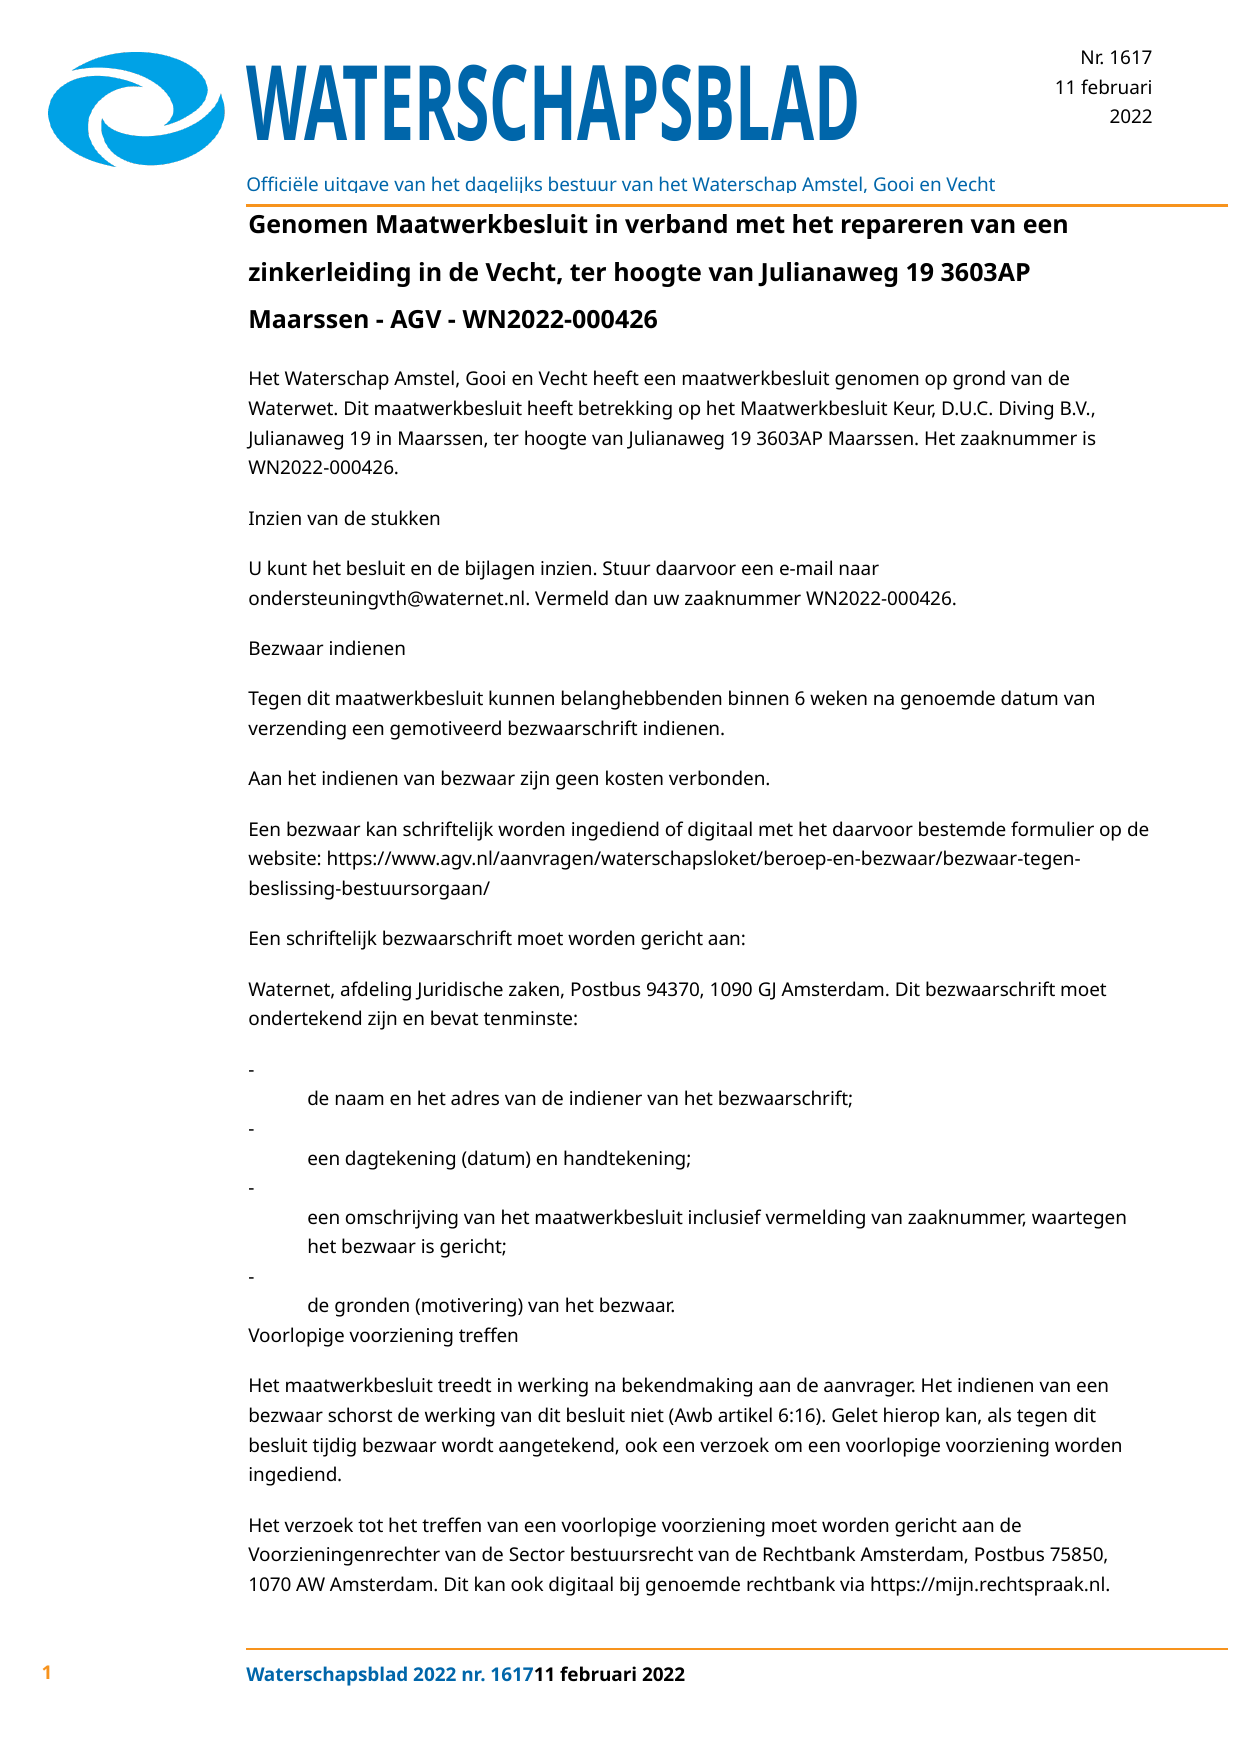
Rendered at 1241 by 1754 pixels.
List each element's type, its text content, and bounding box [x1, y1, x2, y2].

text U kunt het besluit en de bijlagen inzien. Stuur daarvoor een e-mail naar ondersteuningvth@waternet.nl. Vermeld dan uw zaaknummer WN2022-000426. [248, 555, 1152, 610]
list een dagtekening (datum) en handtekening; [248, 1145, 1152, 1170]
text Een bezwaar kan schriftelijk worden ingediend of digitaal met het daarvoor bestemde formulier op de website: https://www.agv.nl/aanvragen/waterschapsloket/beroep-en-bezwaar/bezwaar-tegen-beslissing-bestuursorgaan/ [248, 816, 1152, 901]
picture [41, 47, 231, 172]
text Het verzoek tot het treffen van een voorlopige voorziening moet worden gericht aan de Voorzieningenrechter van de Sector bestuursrecht van de Rechtbank Amsterdam, Postbus 75850, 1070 AW Amsterdam. Dit kan ook digitaal bij genoemde rechtbank via https://mijn.rechtspraak.nl. [248, 1512, 1152, 1597]
text Genomen Maatwerkbesluit in verband met het repareren van een zinkerleiding in de Vecht, ter hoogte van Julianaweg 19 3603AP Maarssen - AGV - WN2022-000426 [248, 207, 1152, 336]
text Inzien van de stukken [248, 505, 1152, 530]
text Waternet, afdeling Juridische zaken, Postbus 94370, 1090 GJ Amsterdam. Dit bezwaarschrift moet ondertekend zijn en bevat tenminste: [248, 976, 1152, 1031]
text Bezwaar indienen [248, 635, 1152, 661]
text Aan het indienen van bezwaar zijn geen kosten verbonden. [248, 766, 1152, 791]
list de gronden (motivering) van het bezwaar. [248, 1293, 1152, 1318]
text Een schriftelijk bezwaarschrift moet worden gericht aan: [248, 926, 1152, 951]
text Tegen dit maatwerkbesluit kunnen belanghebbenden binnen 6 weken na genoemde datum van verzending een gemotiveerd bezwaarschrift indienen. [248, 686, 1152, 741]
text Het maatwerkbesluit treedt in werking na bekendmaking aan de aanvrager. Het indienen van een bezwaar schorst de werking van dit besluit niet (Awb artikel 6:16). Gelet hierop kan, als tegen dit besluit tijdig bezwaar wordt aangetekend, ook een verzoek om een voorlopige voorziening worden ingediend. [248, 1373, 1152, 1487]
text Voorlopige voorziening treffen [248, 1322, 1152, 1348]
list een omschrijving van het maatwerkbesluit inclusief vermelding van zaaknummer, waartegen het bezwaar is gericht; [248, 1204, 1152, 1259]
text Het Waterschap Amstel, Gooi en Vecht heeft een maatwerkbesluit genomen op grond van de Waterwet. Dit maatwerkbesluit heeft betrekking op het Maatwerkbesluit Keur, D.U.C. Diving B.V., Julianaweg 19 in Maarssen, ter hoogte van Julianaweg 19 3603AP Maarssen. Het zaaknummer is WN2022-000426. [248, 366, 1152, 480]
list de naam en het adres van de indiener van het bezwaarschrift; [248, 1086, 1152, 1111]
